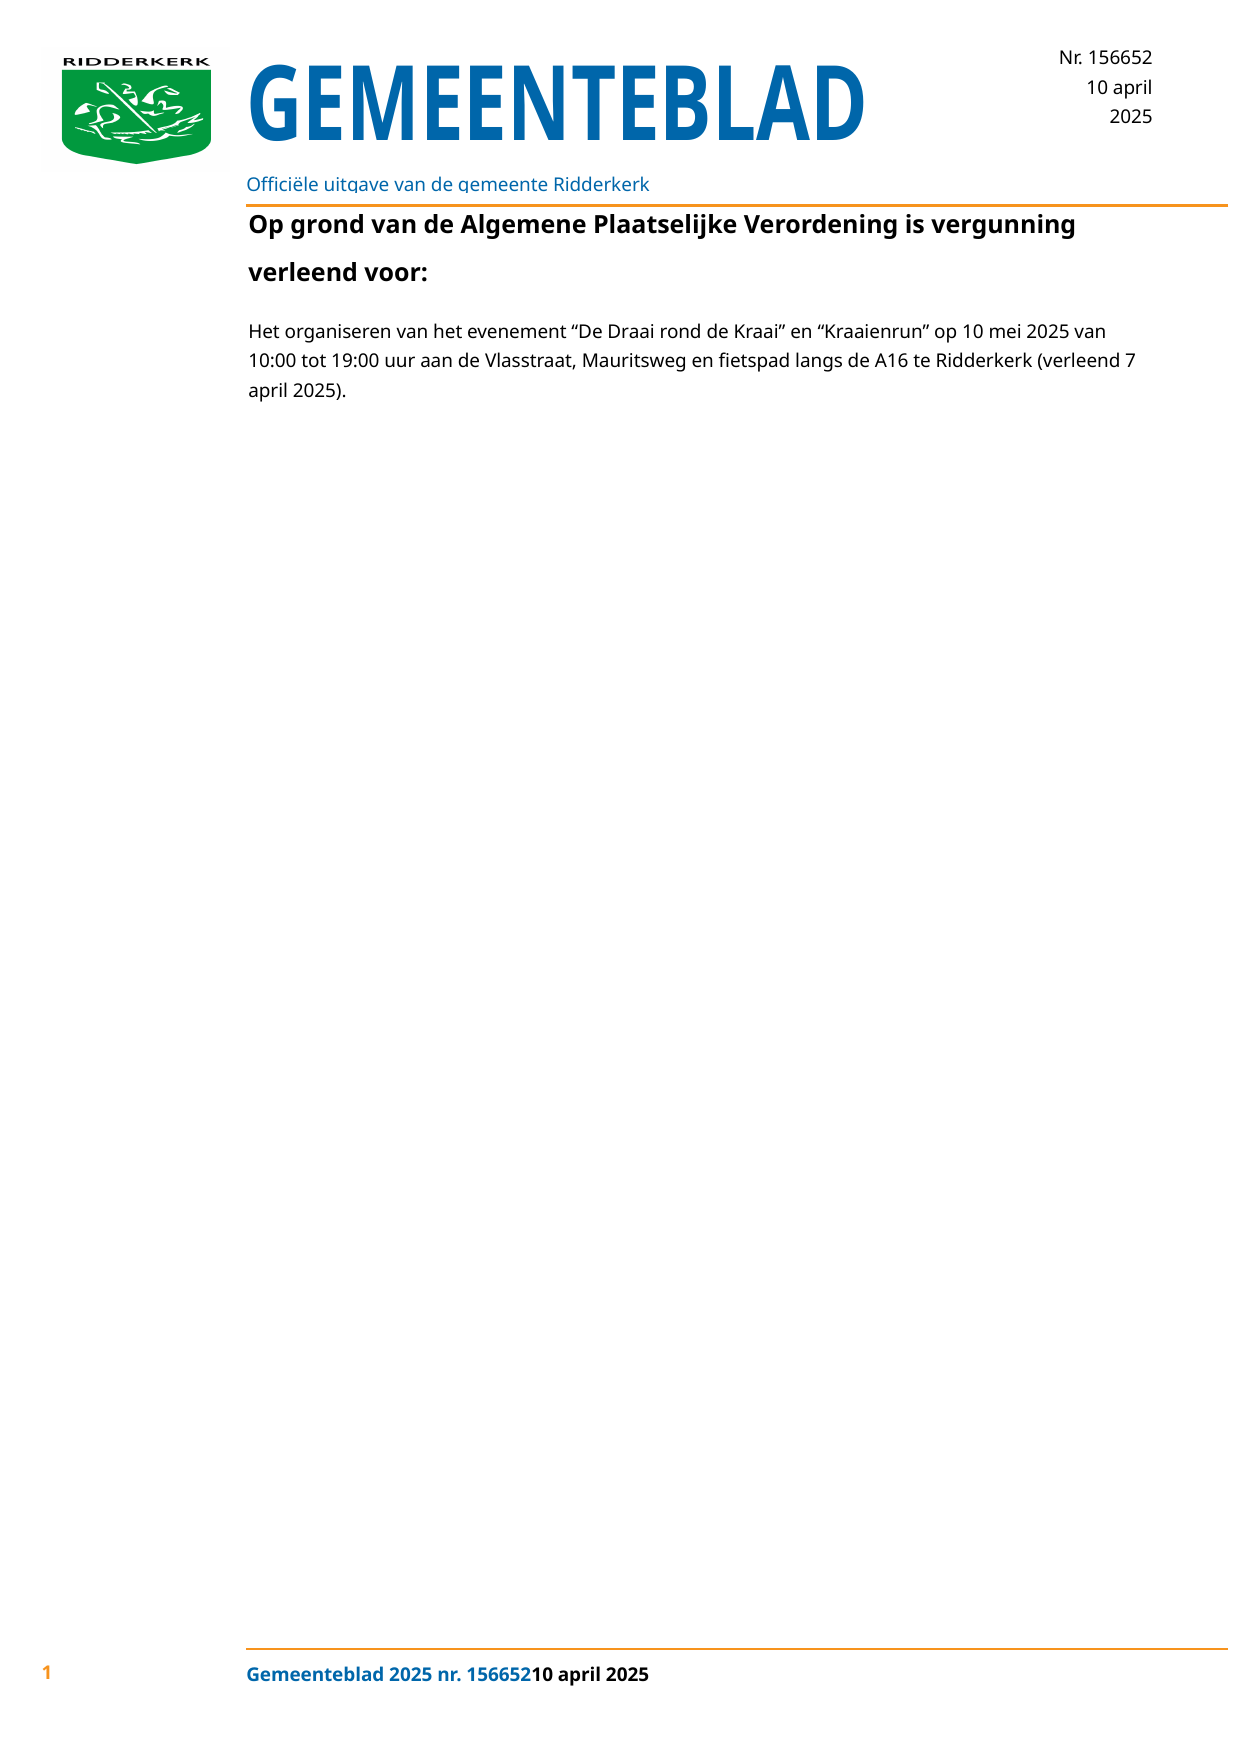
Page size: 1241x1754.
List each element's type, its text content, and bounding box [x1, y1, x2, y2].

text Het organiseren van het evenement “De Draai rond de Kraai” en “Kraaienrun” op 10 mei 2025 van 10:00 tot 19:00 uur aan de Vlasstraat, Mauritsweg en fietspad langs de A16 te Ridderkerk (verleend 7 april 2025). [248, 318, 1152, 403]
text Op grond van de Algemene Plaatselijke Verordening is vergunning verleend voor: [248, 207, 1152, 288]
picture [41, 47, 231, 172]
